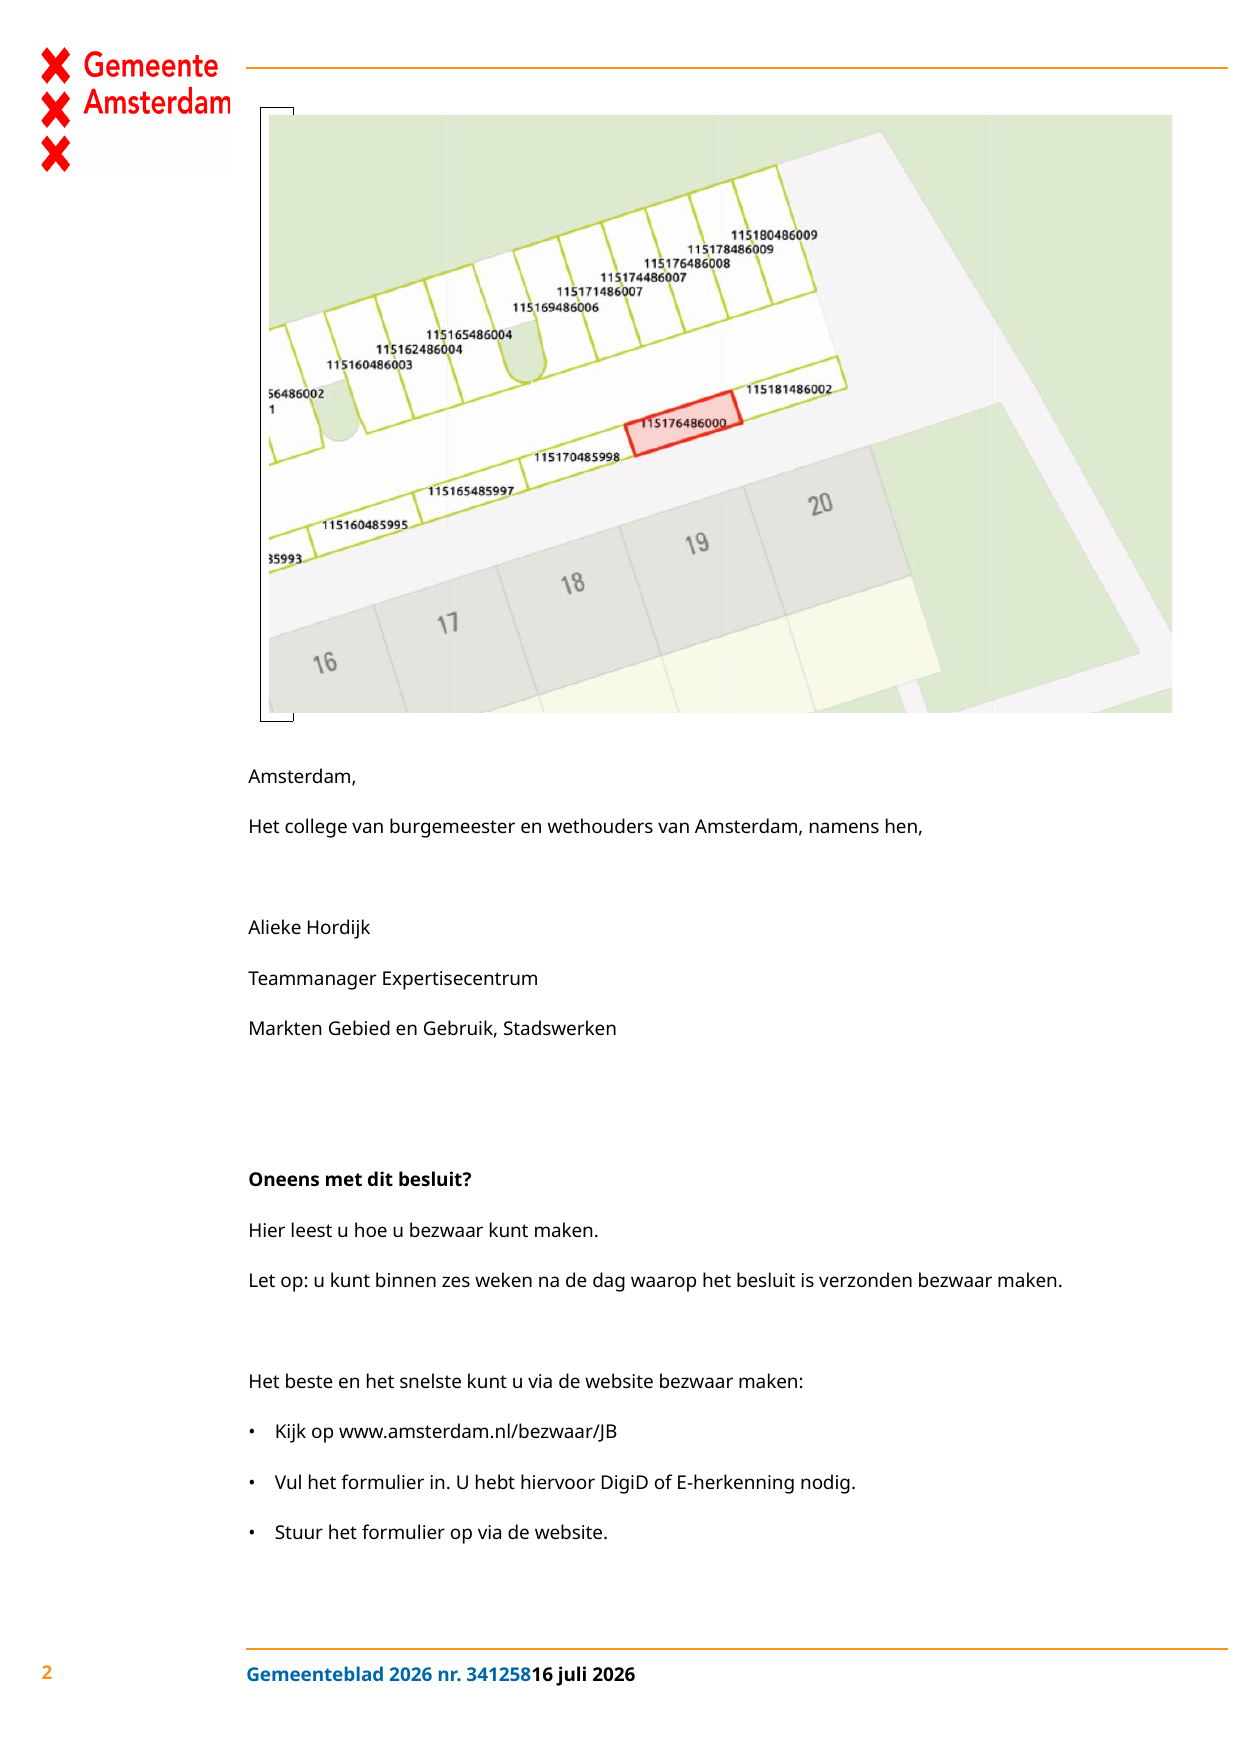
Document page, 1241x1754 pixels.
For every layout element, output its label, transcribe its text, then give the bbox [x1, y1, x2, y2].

text Let op: u kunt binnen zes weken na de dag waarop het besluit is verzonden bezwaar maken. [248, 1267, 1152, 1293]
text • Vul het formulier in. U hebt hiervoor DigiD of E-herkenning nodig. [248, 1469, 1152, 1495]
text Het college van burgemeester en wethouders van Amsterdam, namens hen, [248, 814, 1152, 839]
text • Kijk op www.amsterdam.nl/bezwaar/JB [248, 1419, 1152, 1444]
text Oneens met dit besluit? [248, 1167, 1152, 1192]
picture [41, 47, 231, 172]
picture [268, 115, 1173, 713]
text Teammanager Expertisecentrum [248, 965, 1152, 991]
text Hier leest u hoe u bezwaar kunt maken. [248, 1217, 1152, 1243]
text Amsterdam, [248, 763, 1152, 789]
text Alieke Hordijk [248, 914, 1152, 940]
text Markten Gebied en Gebruik, Stadswerken [248, 1015, 1152, 1041]
text Het beste en het snelste kunt u via de website bezwaar maken: [248, 1368, 1152, 1394]
text • Stuur het formulier op via de website. [248, 1519, 1152, 1545]
